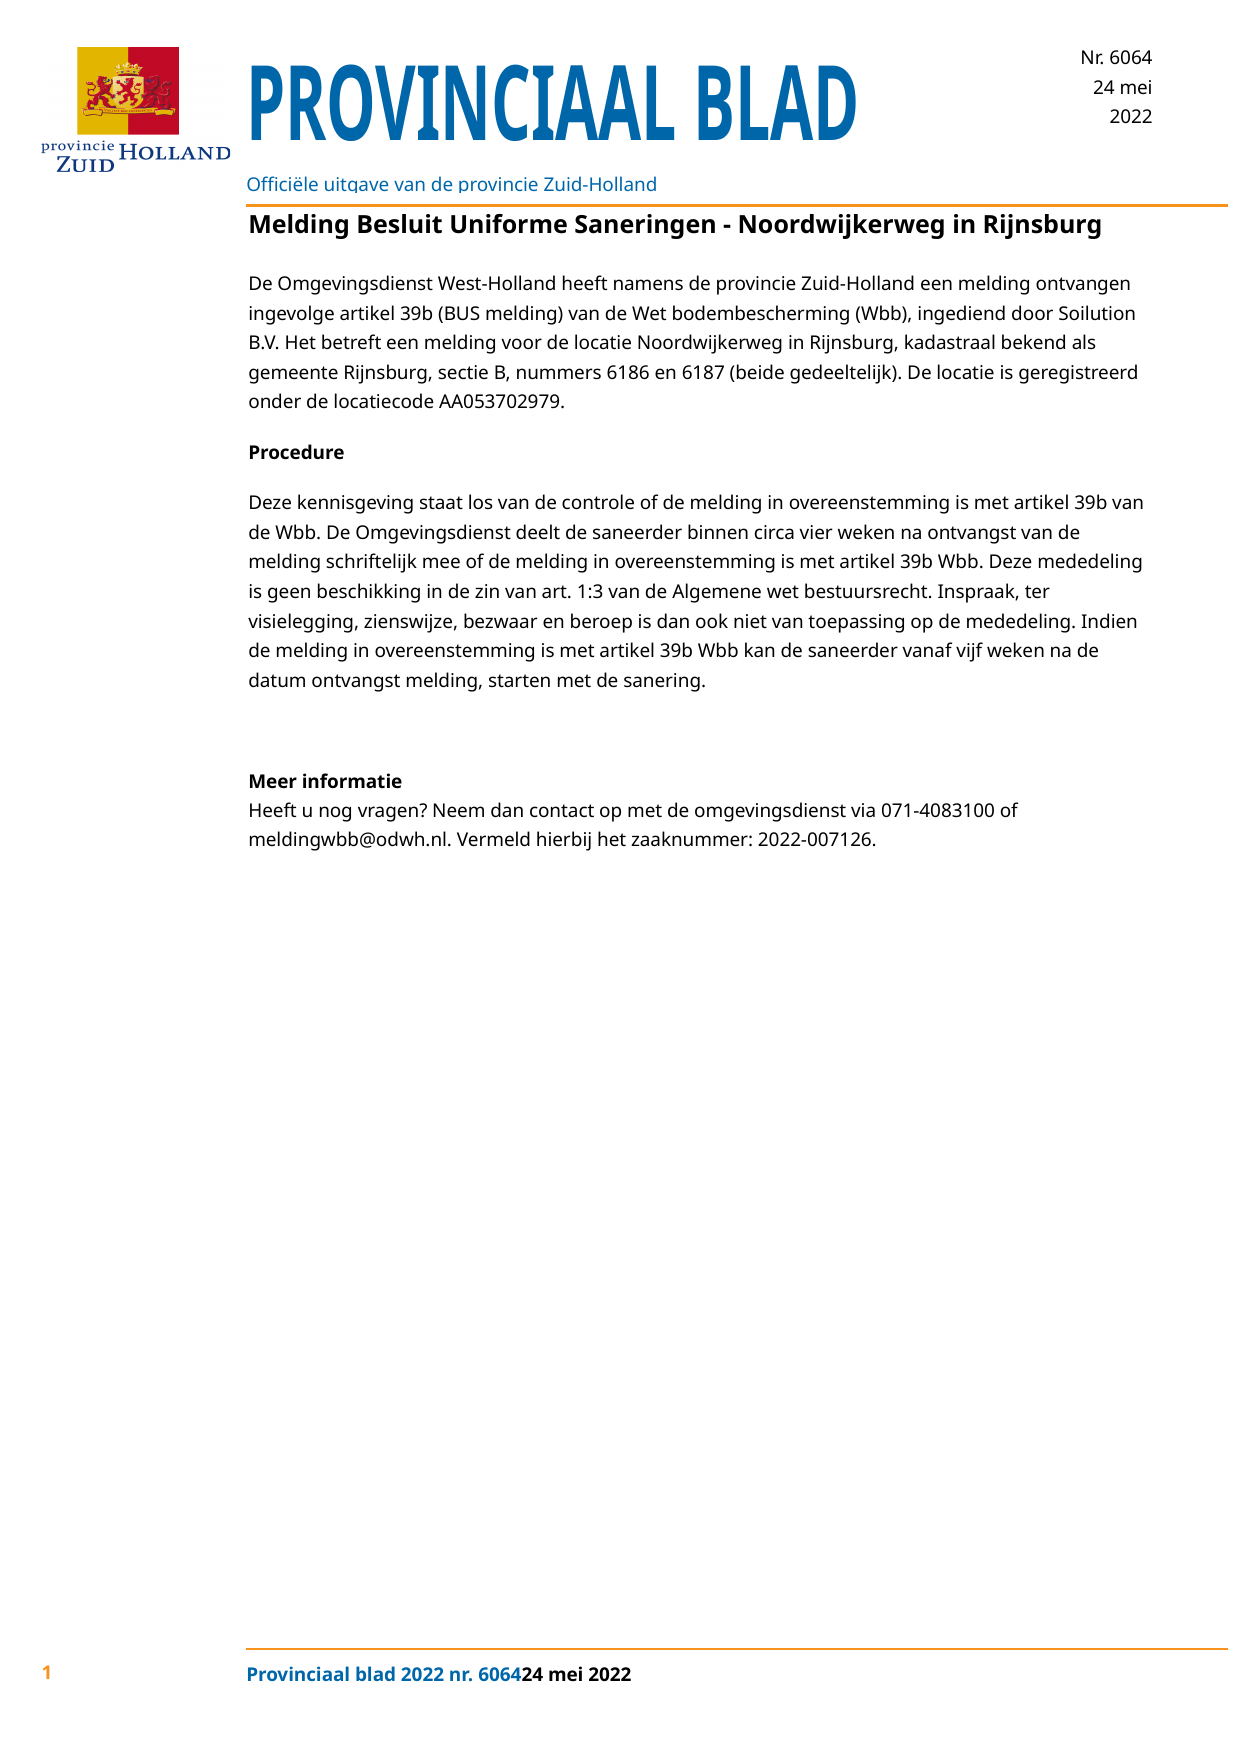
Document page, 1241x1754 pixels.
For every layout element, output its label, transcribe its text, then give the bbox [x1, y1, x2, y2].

text De Omgevingsdienst West-Holland heeft namens de provincie Zuid-Holland een melding ontvangen ingevolge artikel 39b (BUS melding) van de Wet bodembescherming (Wbb), ingediend door Soilution B.V. Het betreft een melding voor de locatie Noordwijkerweg in Rijnsburg, kadastraal bekend als gemeente Rijnsburg, sectie B, nummers 6186 en 6187 (beide gedeeltelijk). De locatie is geregistreerd onder de locatiecode AA053702979. [248, 270, 1152, 414]
text Melding Besluit Uniforme Saneringen - Noordwijkerweg in Rijnsburg [248, 207, 1152, 241]
text Deze kennisgeving staat los van de controle of de melding in overeenstemming is met artikel 39b van de Wbb. De Omgevingsdienst deelt de saneerder binnen circa vier weken na ontvangst van de melding schriftelijk mee of de melding in overeenstemming is met artikel 39b Wbb. Deze mededeling is geen beschikking in de zin van art. 1:3 van de Algemene wet bestuursrecht. Inspraak, ter visielegging, zienswijze, bezwaar en beroep is dan ook niet van toepassing op de mededeling. Indien de melding in overeenstemming is met artikel 39b Wbb kan de saneerder vanaf vijf weken na de datum ontvangst melding, starten met de sanering. [248, 489, 1152, 693]
picture [41, 47, 231, 172]
text Heeft u nog vragen? Neem dan contact op met de omgevingsdienst via 071-4083100 of meldingwbb@odwh.nl. Vermeld hierbij het zaaknummer: 2022-007126. [248, 797, 1152, 852]
text Procedure [248, 439, 1152, 465]
table_header Meer informatie [248, 768, 1152, 794]
